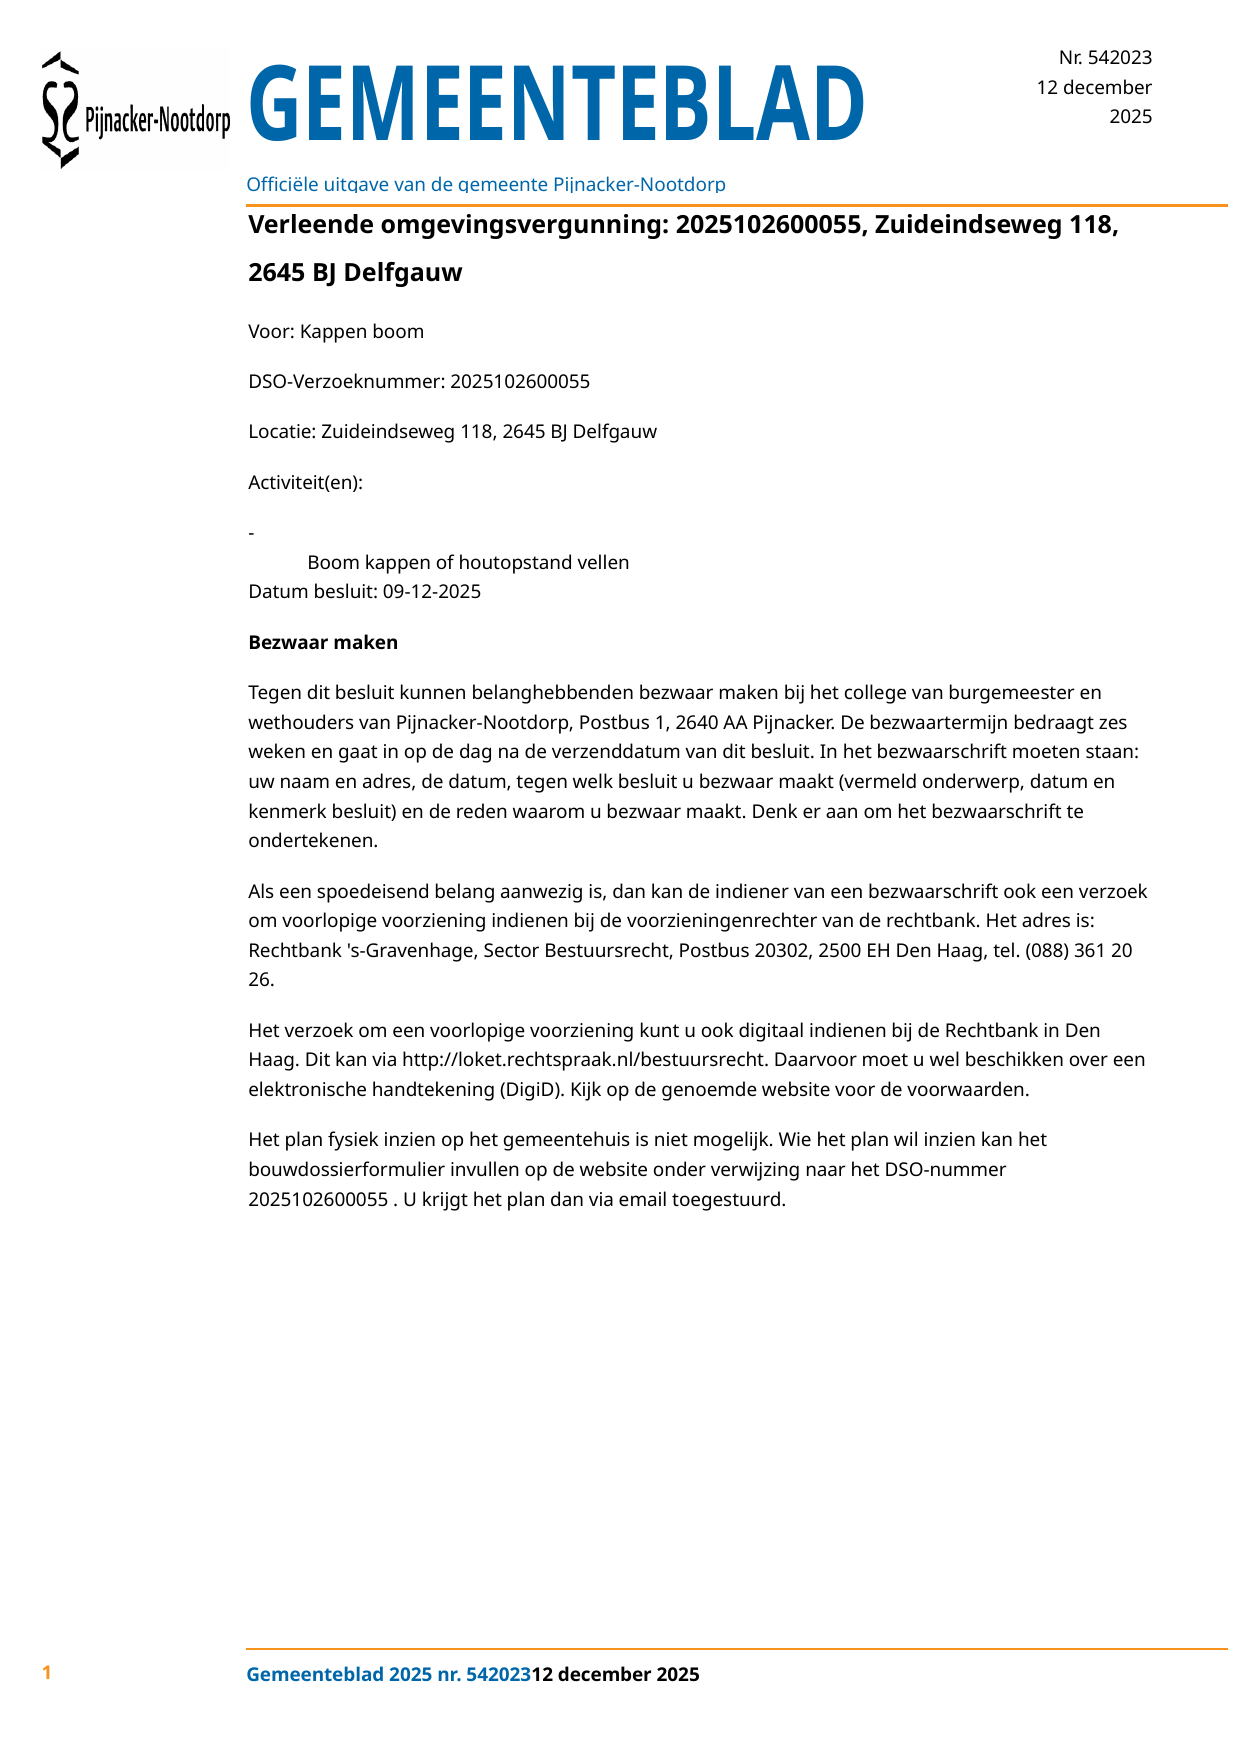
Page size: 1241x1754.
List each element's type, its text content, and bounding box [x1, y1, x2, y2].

text Als een spoedeisend belang aanwezig is, dan kan de indiener van een bezwaarschrift ook een verzoek om voorlopige voorziening indienen bij de voorzieningenrechter van de rechtbank. Het adres is: Rechtbank 's-Gravenhage, Sector Bestuursrecht, Postbus 20302, 2500 EH Den Haag, tel. (088) 361 20 26. [248, 878, 1152, 992]
text DSO-Verzoeknummer: 2025102600055 [248, 368, 1152, 394]
text Activiteit(en): [248, 469, 1152, 495]
text Voor: Kappen boom [248, 318, 1152, 344]
list Boom kappen of houtopstand vellen [248, 549, 1152, 575]
text Tegen dit besluit kunnen belanghebbenden bezwaar maken bij het college van burgemeester en wethouders van Pijnacker-Nootdorp, Postbus 1, 2640 AA Pijnacker. De bezwaartermijn bedraagt zes weken en gaat in op de dag na de verzenddatum van dit besluit. In het bezwaarschrift moeten staan: uw naam en adres, de datum, tegen welk besluit u bezwaar maakt (vermeld onderwerp, datum en kenmerk besluit) en de reden waarom u bezwaar maakt. Denk er aan om het bezwaarschrift te ondertekenen. [248, 679, 1152, 853]
text Bezwaar maken [248, 629, 1152, 655]
text Datum besluit: 09-12-2025 [248, 579, 1152, 604]
picture [41, 47, 231, 172]
text Het verzoek om een voorlopige voorziening kunt u ook digitaal indienen bij de Rechtbank in Den Haag. Dit kan via http://loket.rechtspraak.nl/bestuursrecht. Daarvoor moet u wel beschikken over een elektronische handtekening (DigiD). Kijk op de genoemde website voor de voorwaarden. [248, 1017, 1152, 1102]
text Verleende omgevingsvergunning: 2025102600055, Zuideindseweg 118, 2645 BJ Delfgauw [248, 207, 1152, 288]
text Locatie: Zuideindseweg 118, 2645 BJ Delfgauw [248, 419, 1152, 444]
text Het plan fysiek inzien op het gemeentehuis is niet mogelijk. Wie het plan wil inzien kan het bouwdossierformulier invullen op de website onder verwijzing naar het DSO-nummer 2025102600055 . U krijgt het plan dan via email toegestuurd. [248, 1127, 1152, 1212]
